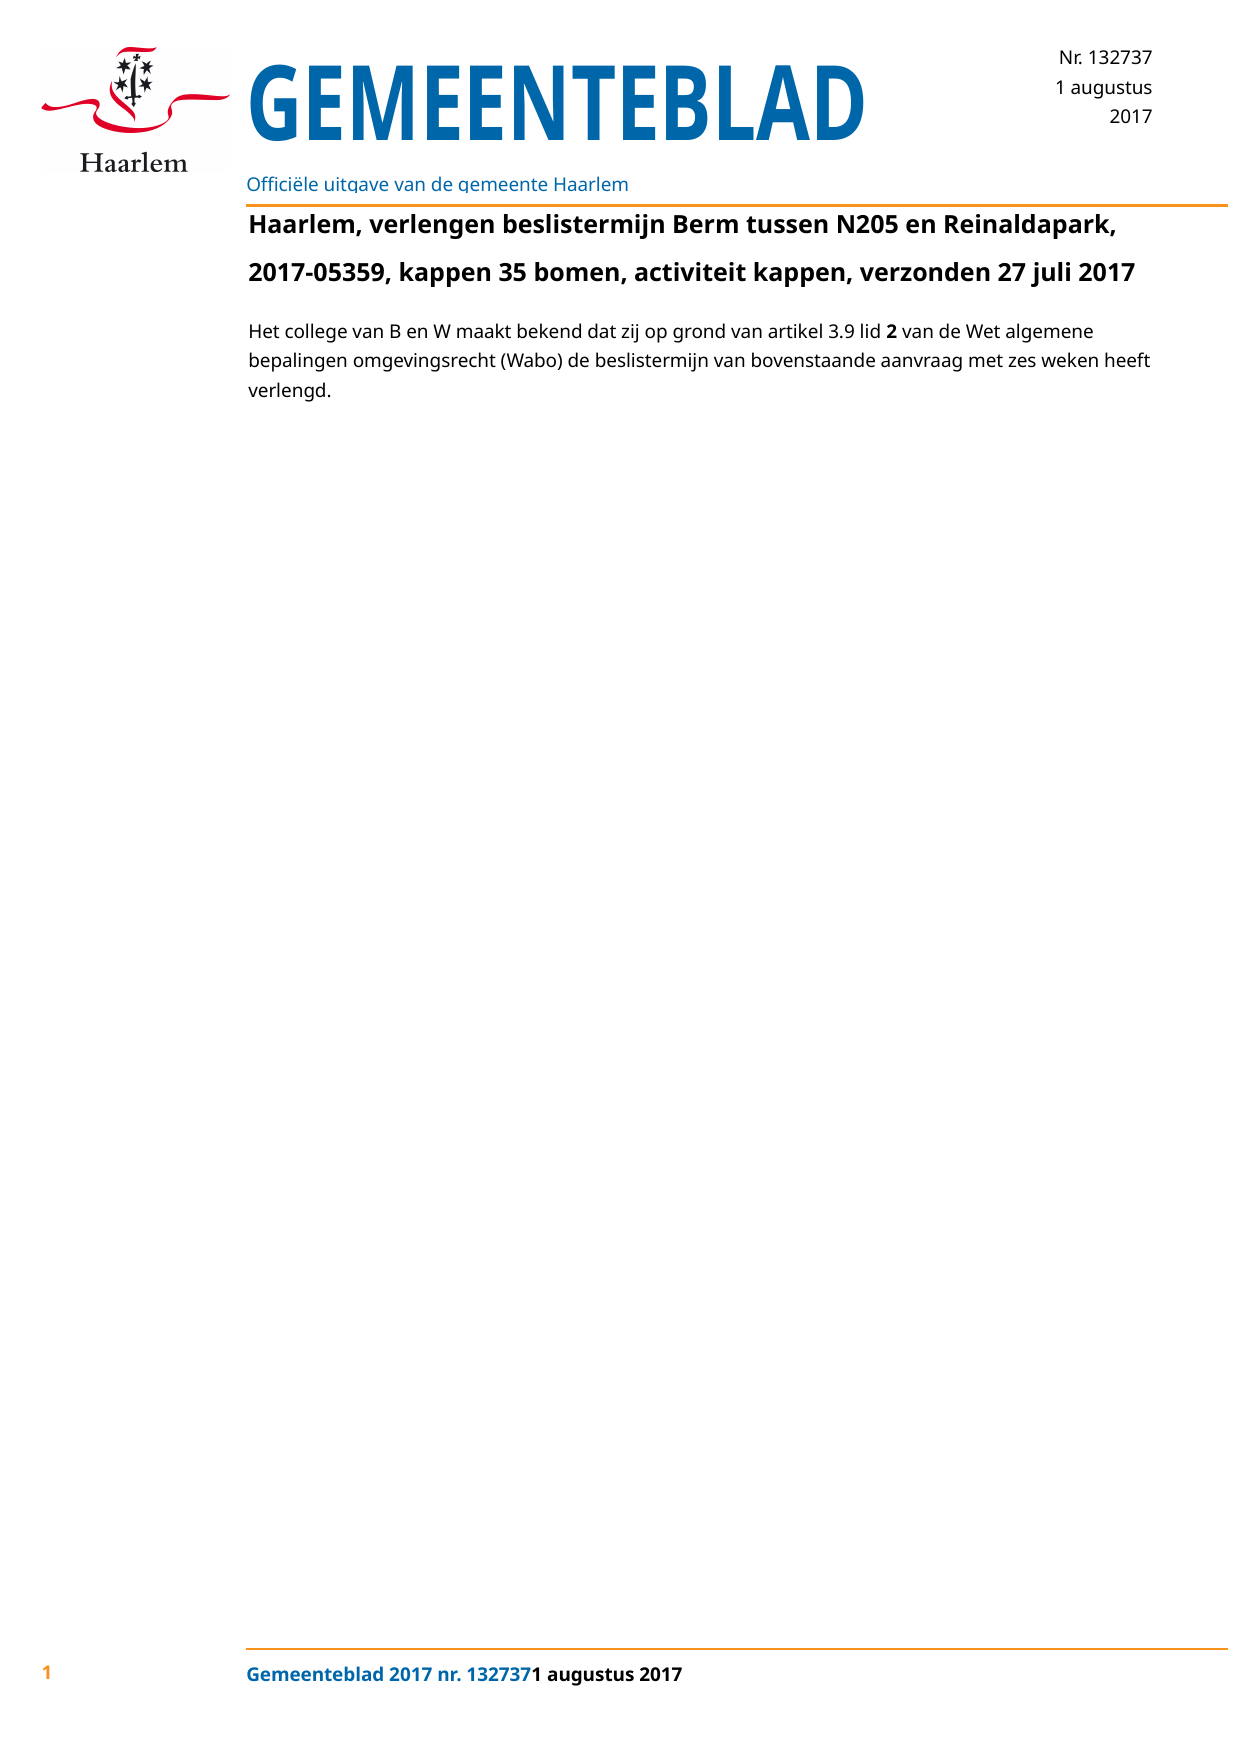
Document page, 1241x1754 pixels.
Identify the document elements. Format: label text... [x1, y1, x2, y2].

text Haarlem, verlengen beslistermijn Berm tussen N205 en Reinaldapark, 2017-05359, kappen 35 bomen, activiteit kappen, verzonden 27 juli 2017 [248, 207, 1152, 288]
text Het college van B en W maakt bekend dat zij op grond van artikel 3.9 lid 2 van de Wet algemene bepalingen omgevingsrecht (Wabo) de beslistermijn van bovenstaande aanvraag met zes weken heeft verlengd. [248, 318, 1152, 403]
picture [41, 47, 231, 172]
